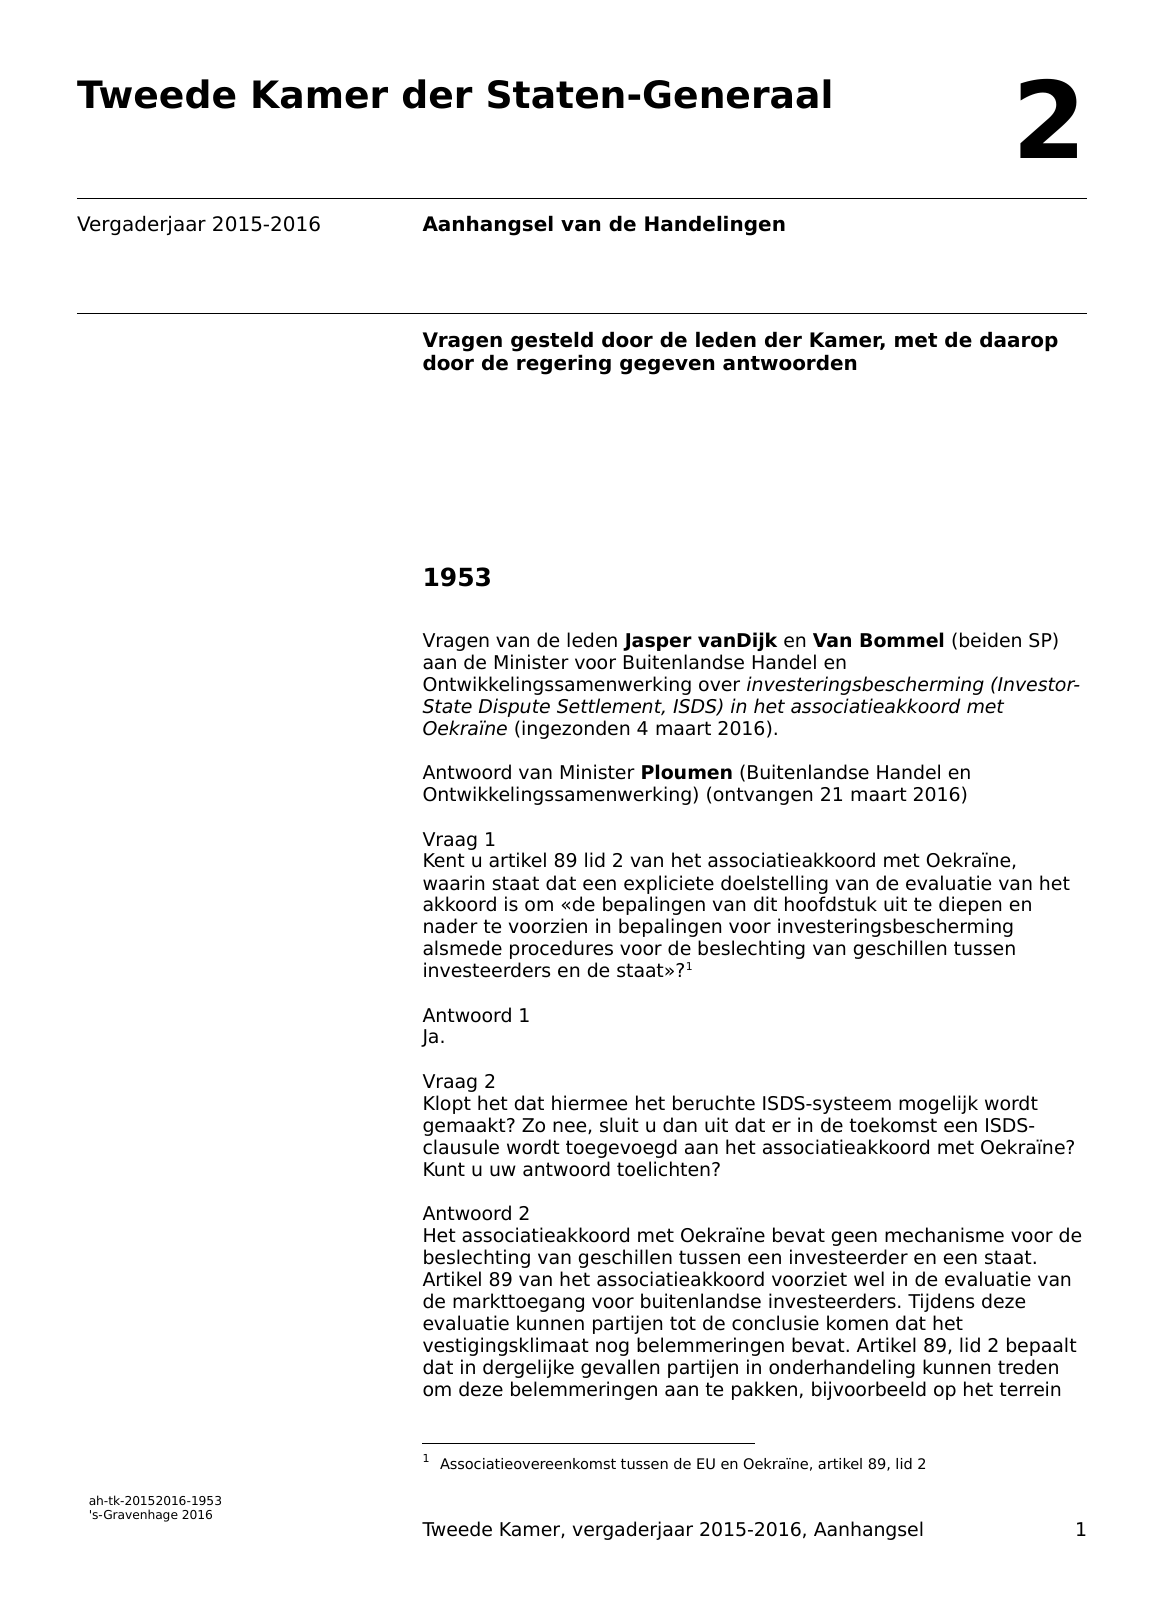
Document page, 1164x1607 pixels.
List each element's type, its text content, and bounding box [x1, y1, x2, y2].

text Antwoord van Minister Ploumen (Buitenlandse Handel en Ontwikkelingssamenwerking) (ontvangen 21 maart 2016) [422, 762, 1087, 806]
table_header 2 [886, 59, 1087, 198]
text Klopt het dat hiermee het beruchte ISDS-systeem mogelijk wordt gemaakt? Zo nee, sluit u dan uit dat er in de toekomst een ISDS-clausule wordt toegevoegd aan het associatieakkoord met Oekraïne? Kunt u uw antwoord toelichten? [422, 1093, 1087, 1181]
text ah-tk-20152016-1953 [88, 1494, 323, 1508]
table_header Tweede Kamer der Staten-Generaal [77, 59, 886, 198]
text Associatieovereenkomst tussen de EU en Oekraïne, artikel 89, lid 2 [422, 1452, 1087, 1474]
text 1953 [422, 563, 1087, 592]
table_cell Aanhangsel van de Handelingen [422, 199, 1087, 313]
text Het associatieakkoord met Oekraïne bevat geen mechanisme voor de beslechting van geschillen tussen een investeerder en een staat. Artikel 89 van het associatieakkoord voorziet wel in de evaluatie van de markttoegang voor buitenlandse investeerders. Tijdens deze evaluatie kunnen partijen tot de conclusie komen dat het vestigingsklimaat nog belemmeringen bevat. Artikel 89, lid 2 bepaalt dat in dergelijke gevallen partijen in onderhandeling kunnen treden om deze belemmeringen aan te pakken, bijvoorbeeld op het terrein [422, 1225, 1087, 1401]
text Ja. [422, 1026, 1087, 1048]
text Kent u artikel 89 lid 2 van het associatieakkoord met Oekraïne, waarin staat dat een expliciete doelstelling van de evaluatie van het akkoord is om «de bepalingen van dit hoofdstuk uit te diepen en nader te voorzien in bepalingen voor investeringsbescherming alsmede procedures voor de beslechting van geschillen tussen investeerders en de staat»? [422, 850, 1087, 982]
text Antwoord 1 [422, 1004, 1087, 1026]
text 's-Gravenhage 2016 [88, 1508, 323, 1522]
table_cell Vergaderjaar 2015-2016 [77, 199, 422, 313]
text Vraag 1 [422, 828, 1087, 850]
text Vraag 2 [422, 1071, 1087, 1093]
table_cell [77, 314, 422, 375]
text Antwoord 2 [422, 1203, 1087, 1225]
table_cell Vragen gesteld door de leden der Kamer, met de daarop door de regering gegeven antwoorden [422, 314, 1087, 375]
text Vragen van de leden Jasper vanDijk en Van Bommel (beiden SP) aan de Minister voor Buitenlandse Handel en Ontwikkelingssamenwerking over investeringsbescherming (Investor-State Dispute Settlement, ISDS) in het associatieakkoord met Oekraïne (ingezonden 4 maart 2016). [422, 630, 1087, 740]
